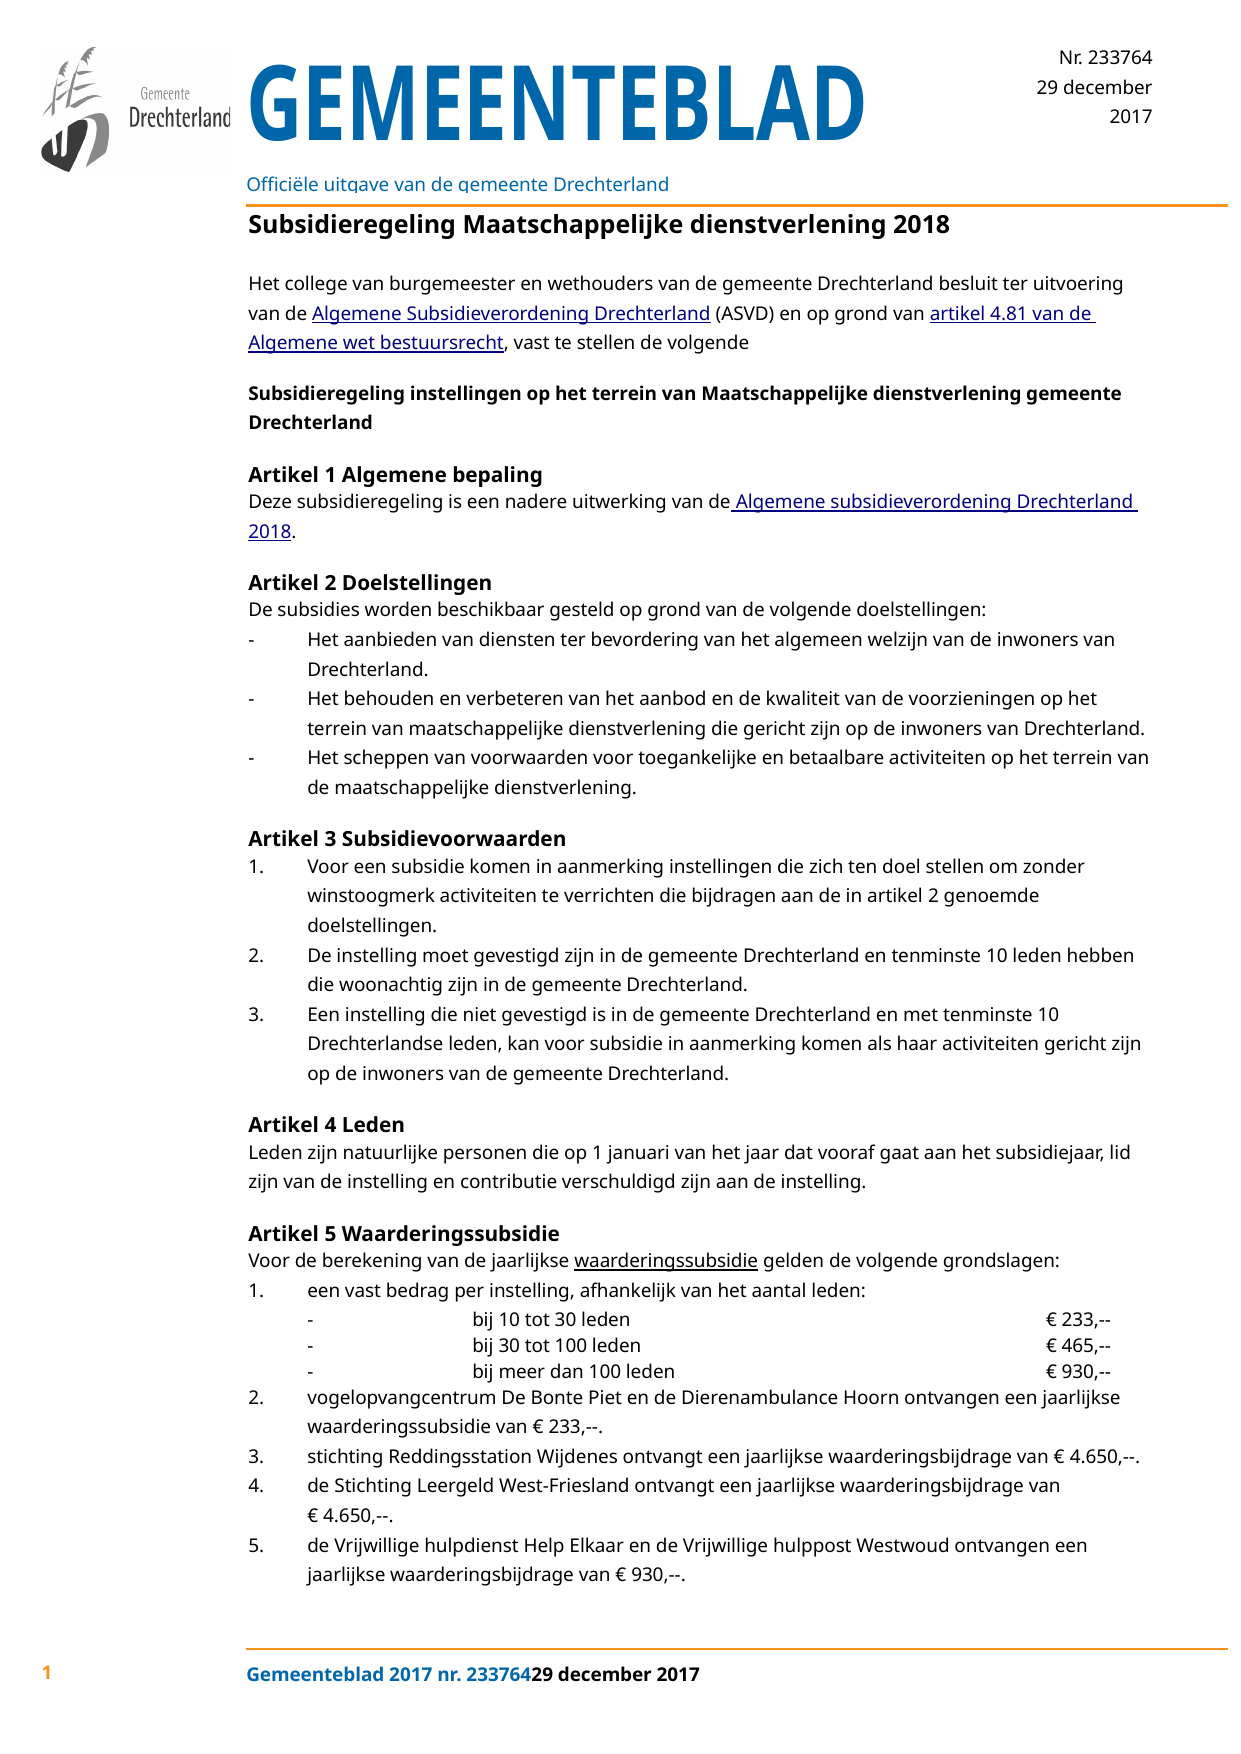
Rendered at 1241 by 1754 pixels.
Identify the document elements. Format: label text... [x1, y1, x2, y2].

list vogelopvangcentrum De Bonte Piet en de Dierenambulance Hoorn ontvangen een jaarlijkse waarderingssubsidie van € 233,--. [248, 1384, 1152, 1439]
text Artikel 4 Leden [248, 1111, 1152, 1139]
list stichting Reddingsstation Wijdenes ontvangt een jaarlijkse waarderingsbijdrage van € 4.650,--. [248, 1443, 1152, 1469]
table_header - [307, 1307, 472, 1332]
list de Stichting Leergeld West-Friesland ontvangt een jaarlijkse waarderingsbijdrage van € 4.650,--. [248, 1473, 1152, 1528]
list De instelling moet gevestigd zijn in de gemeente Drechterland en tenminste 10 leden hebben die woonachtig zijn in de gemeente Drechterland. [248, 942, 1152, 997]
table_cell bij meer dan 100 leden [472, 1358, 1046, 1384]
text Leden zijn natuurlijke personen die op 1 januari van het jaar dat vooraf gaat aan het subsidiejaar, lid zijn van de instelling en contributie verschuldigd zijn aan de instelling. [248, 1139, 1152, 1194]
table_cell - [307, 1358, 472, 1384]
picture [41, 47, 231, 172]
text Subsidieregeling Maatschappelijke dienstverlening 2018 [248, 207, 1152, 241]
table_cell € 930,-- [1046, 1358, 1211, 1384]
list een vast bedrag per instelling, afhankelijk van het aantal leden: [248, 1277, 1152, 1303]
text Voor de berekening van de jaarlijkse waarderingssubsidie gelden de volgende grondslagen: [248, 1247, 1152, 1273]
table_cell bij 30 tot 100 leden [472, 1333, 1046, 1358]
text De subsidies worden beschikbaar gesteld op grond van de volgende doelstellingen: [248, 597, 1152, 622]
list Een instelling die niet gevestigd is in de gemeente Drechterland en met tenminste 10 Drechterlandse leden, kan voor subsidie in aanmerking komen als haar activiteiten gericht zijn op de inwoners van de gemeente Drechterland. [248, 1001, 1152, 1086]
list de Vrijwillige hulpdienst Help Elkaar en de Vrijwillige hulppost Westwoud ontvangen een jaarlijkse waarderingsbijdrage van € 930,--. [248, 1532, 1152, 1587]
text Artikel 2 Doelstellingen [248, 568, 1152, 597]
list Voor een subsidie komen in aanmerking instellingen die zich ten doel stellen om zonder winstoogmerk activiteiten te verrichten die bijdragen aan de in artikel 2 genoemde doelstellingen. [248, 853, 1152, 938]
table_cell - [307, 1333, 472, 1358]
text Subsidieregeling instellingen op het terrein van Maatschappelijke dienstverlening gemeente Drechterland [248, 380, 1152, 435]
table_header bij 10 tot 30 leden [472, 1307, 1046, 1332]
text Deze subsidieregeling is een nadere uitwerking van de Algemene subsidieverordening Drechterland 2018. [248, 488, 1152, 543]
table_header € 233,-- [1046, 1307, 1211, 1332]
table_cell € 465,-- [1046, 1333, 1211, 1358]
list Het aanbieden van diensten ter bevordering van het algemeen welzijn van de inwoners van Drechterland. [248, 626, 1152, 682]
text Het college van burgemeester en wethouders van de gemeente Drechterland besluit ter uitvoering van de Algemene Subsidieverordening Drechterland (ASVD) en op grond van artikel 4.81 van de Algemene wet bestuursrecht, vast te stellen de volgende [248, 270, 1152, 355]
list Het behouden en verbeteren van het aanbod en de kwaliteit van de voorzieningen op het terrein van maatschappelijke dienstverlening die gericht zijn op de inwoners van Drechterland. [248, 685, 1152, 741]
text Artikel 3 Subsidievoorwaarden [248, 824, 1152, 853]
text Artikel 1 Algemene bepaling [248, 460, 1152, 488]
list Het scheppen van voorwaarden voor toegankelijke en betaalbare activiteiten op het terrein van de maatschappelijke dienstverlening. [248, 744, 1152, 800]
text Artikel 5 Waarderingssubsidie [248, 1219, 1152, 1247]
